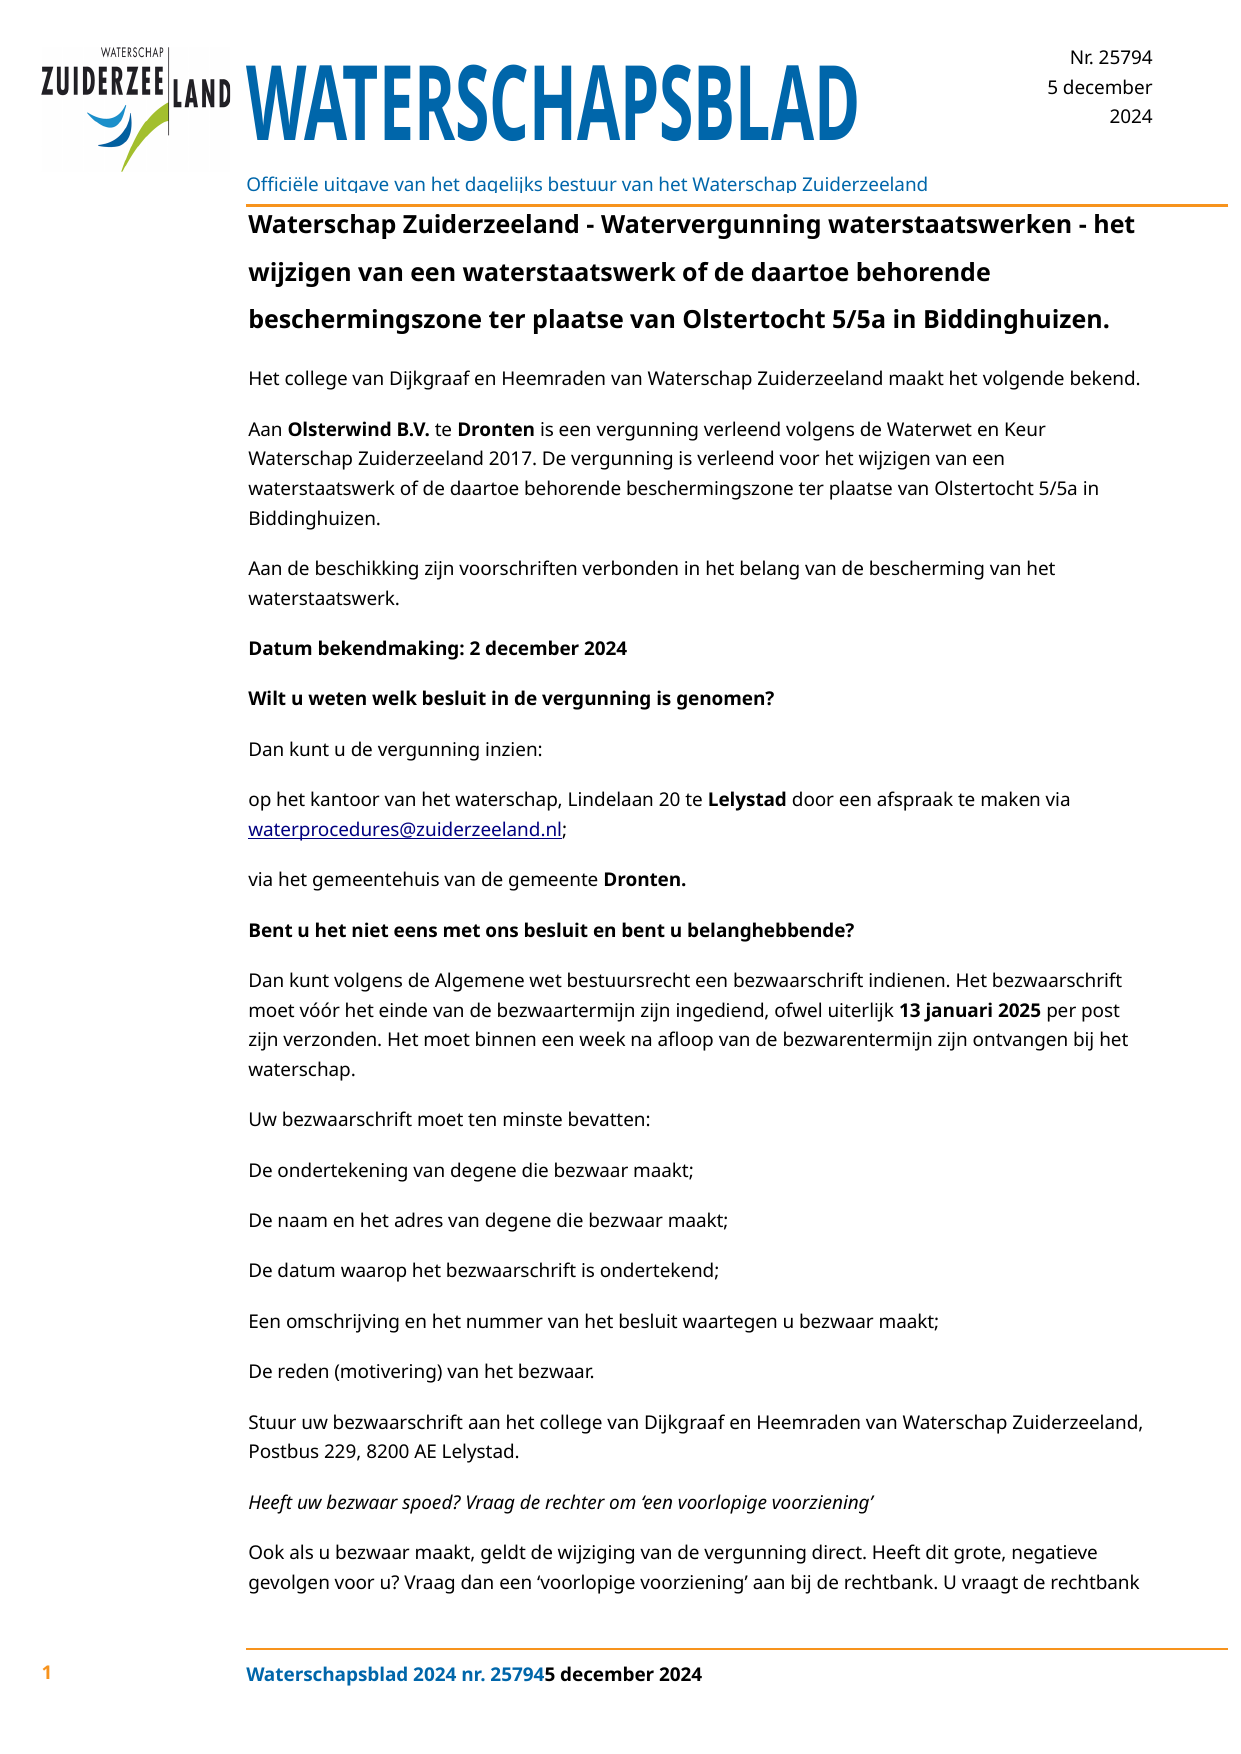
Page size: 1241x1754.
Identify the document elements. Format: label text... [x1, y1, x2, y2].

text Heeft uw bezwaar spoed? Vraag de rechter om ‘een voorlopige voorziening’ [248, 1489, 1152, 1514]
text via het gemeentehuis van de gemeente Dronten. [248, 866, 1152, 892]
text Het college van Dijkgraaf en Heemraden van Waterschap Zuiderzeeland maakt het volgende bekend. [248, 366, 1152, 391]
text Een omschrijving en het nummer van het besluit waartegen u bezwaar maakt; [248, 1308, 1152, 1334]
text Uw bezwaarschrift moet ten minste bevatten: [248, 1106, 1152, 1132]
text Dan kunt volgens de Algemene wet bestuursrecht een bezwaarschrift indienen. Het bezwaarschrift moet vóór het einde van de bezwaartermijn zijn ingediend, ofwel uiterlijk 13 januari 2025 per post zijn verzonden. Het moet binnen een week na afloop van de bezwarentermijn zijn ontvangen bij het waterschap. [248, 967, 1152, 1082]
text Ook als u bezwaar maakt, geldt de wijziging van de vergunning direct. Heeft dit grote, negatieve gevolgen voor u? Vraag dan een ‘voorlopige voorziening’ aan bij de rechtbank. U vraagt de rechtbank [248, 1539, 1152, 1594]
text De reden (motivering) van het bezwaar. [248, 1358, 1152, 1384]
text Datum bekendmaking: 2 december 2024 [248, 635, 1152, 661]
picture [41, 47, 231, 172]
text De ondertekening van degene die bezwaar maakt; [248, 1157, 1152, 1182]
text Aan Olsterwind B.V. te Dronten is een vergunning verleend volgens de Waterwet en Keur Waterschap Zuiderzeeland 2017. De vergunning is verleend voor het wijzigen van een waterstaatswerk of de daartoe behorende beschermingszone ter plaatse van Olstertocht 5/5a in Biddinghuizen. [248, 416, 1152, 530]
text De datum waarop het bezwaarschrift is ondertekend; [248, 1258, 1152, 1283]
text Dan kunt u de vergunning inzien: [248, 736, 1152, 762]
text Bent u het niet eens met ons besluit en bent u belanghebbende? [248, 917, 1152, 942]
text Wilt u weten welk besluit in de vergunning is genomen? [248, 686, 1152, 711]
text Aan de beschikking zijn voorschriften verbonden in het belang van de bescherming van het waterstaatswerk. [248, 555, 1152, 610]
text Stuur uw bezwaarschrift aan het college van Dijkgraaf en Heemraden van Waterschap Zuiderzeeland, Postbus 229, 8200 AE Lelystad. [248, 1409, 1152, 1464]
text op het kantoor van het waterschap, Lindelaan 20 te Lelystad door een afspraak te maken via waterprocedures@zuiderzeeland.nl; [248, 786, 1152, 842]
text Waterschap Zuiderzeeland - Watervergunning waterstaatswerken - het wijzigen van een waterstaatswerk of de daartoe behorende beschermingszone ter plaatse van Olstertocht 5/5a in Biddinghuizen. [248, 207, 1152, 336]
text De naam en het adres van degene die bezwaar maakt; [248, 1207, 1152, 1233]
